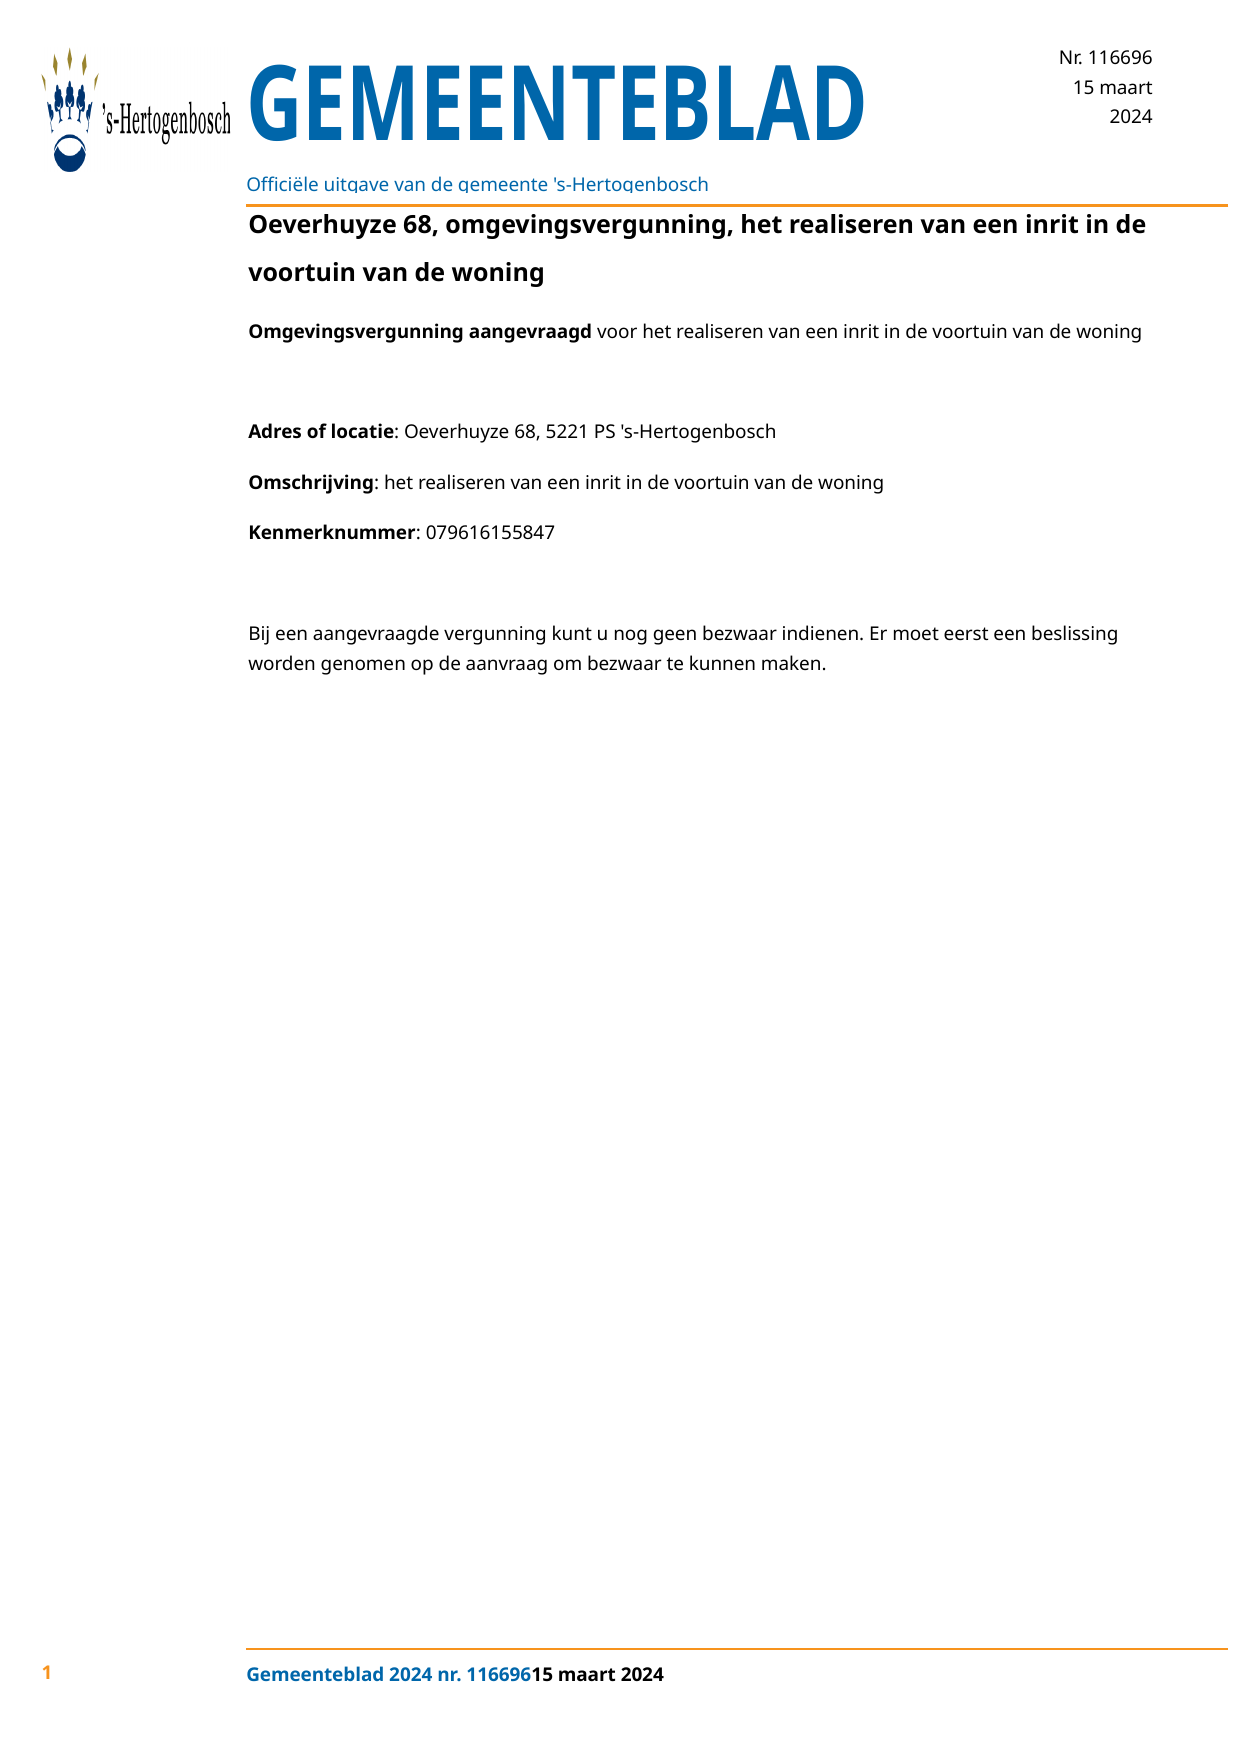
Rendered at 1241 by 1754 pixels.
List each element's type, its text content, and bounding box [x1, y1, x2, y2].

text Omgevingsvergunning aangevraagd voor het realiseren van een inrit in de voortuin van de woning [248, 318, 1152, 344]
text Omschrijving: het realiseren van een inrit in de voortuin van de woning [248, 469, 1152, 495]
text Kenmerknummer: 079616155847 [248, 519, 1152, 545]
text Bij een aangevraagde vergunning kunt u nog geen bezwaar indienen. Er moet eerst een beslissing worden genomen op de aanvraag om bezwaar te kunnen maken. [248, 620, 1152, 676]
text Adres of locatie: Oeverhuyze 68, 5221 PS 's-Hertogenbosch [248, 419, 1152, 444]
text Oeverhuyze 68, omgevingsvergunning, het realiseren van een inrit in de voortuin van de woning [248, 207, 1152, 288]
picture [41, 47, 231, 172]
